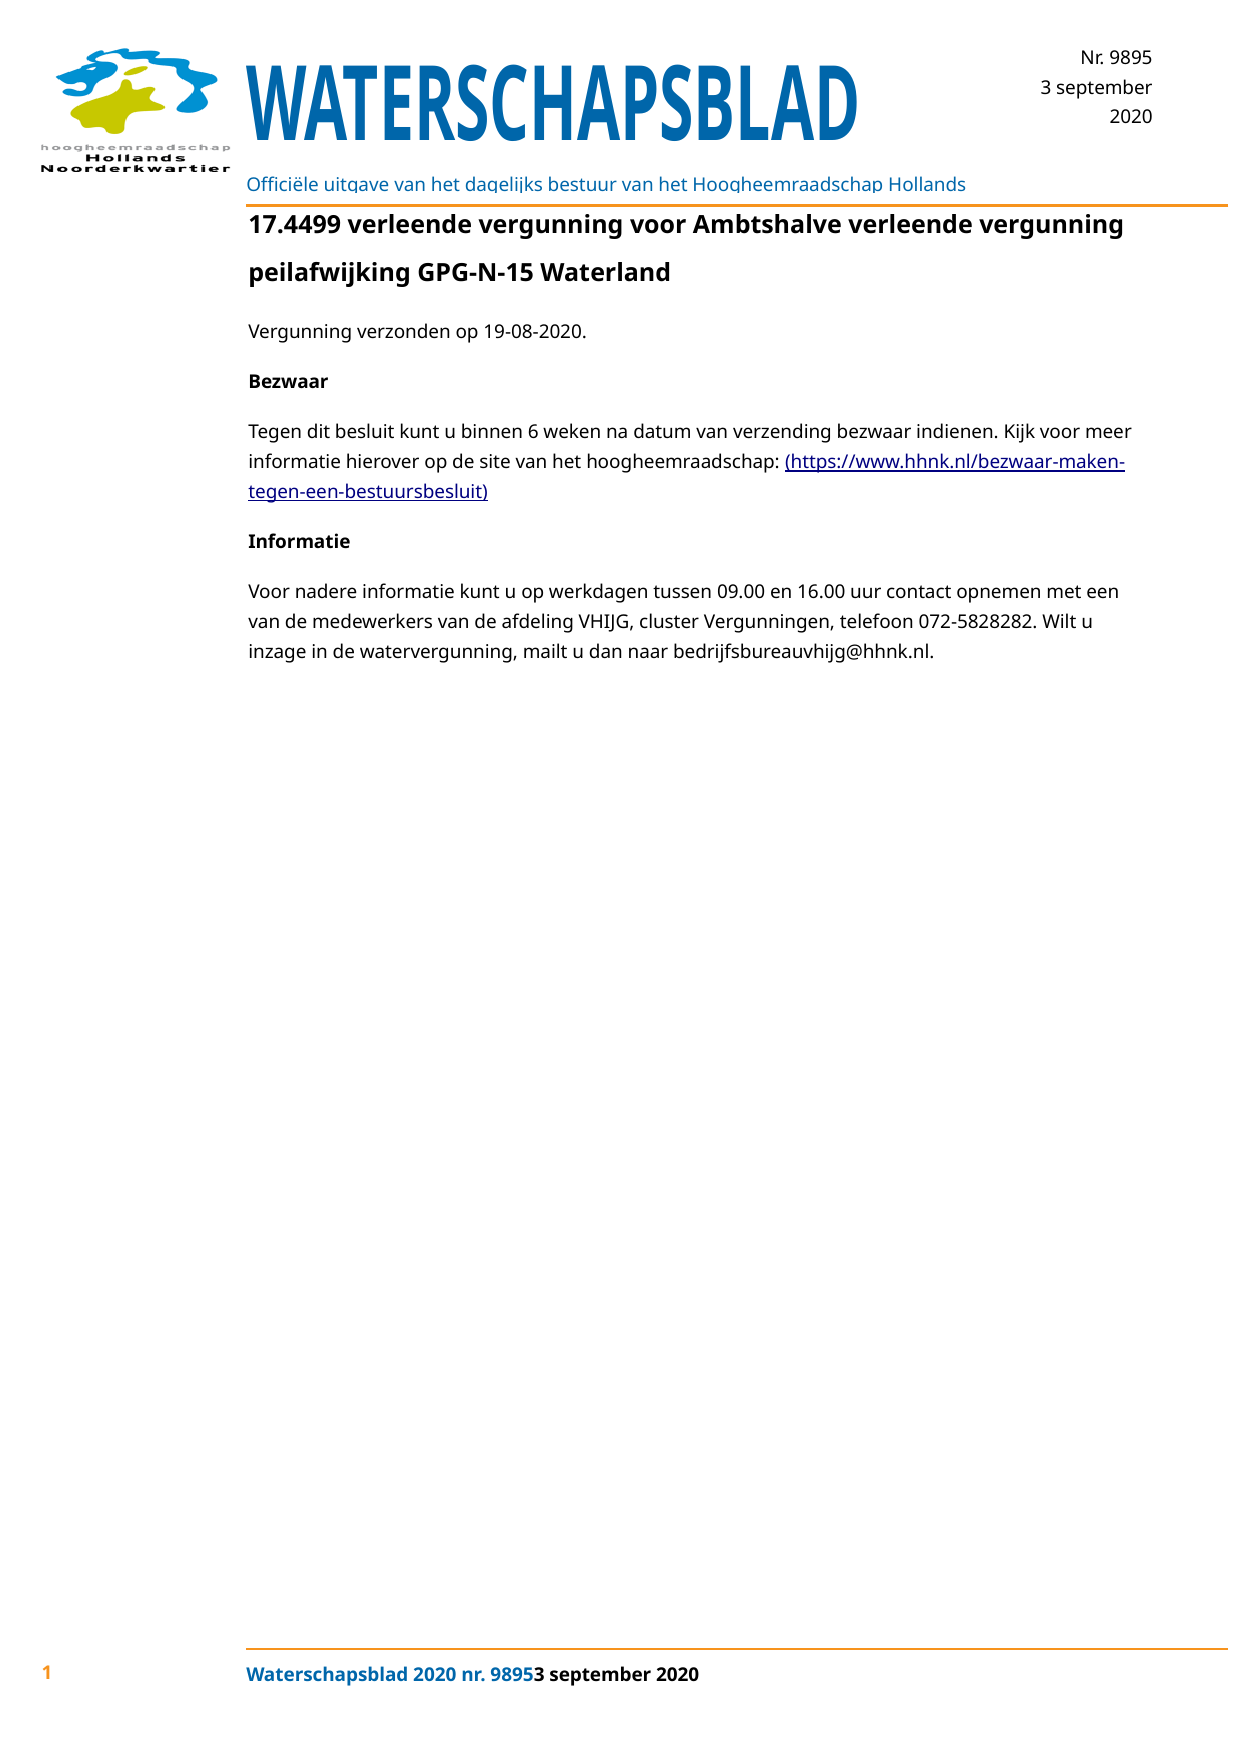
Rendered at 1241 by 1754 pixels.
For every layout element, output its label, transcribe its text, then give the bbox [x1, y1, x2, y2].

text Bezwaar [248, 368, 1152, 394]
picture [41, 47, 231, 172]
text 17.4499 verleende vergunning voor Ambtshalve verleende vergunning peilafwijking GPG-N-15 Waterland [248, 207, 1152, 288]
text Informatie [248, 528, 1152, 554]
text Tegen dit besluit kunt u binnen 6 weken na datum van verzending bezwaar indienen. Kijk voor meer informatie hierover op de site van het hoogheemraadschap: (https://www.hhnk.nl/bezwaar-maken-tegen-een-bestuursbesluit) [248, 419, 1152, 504]
text Vergunning verzonden op 19-08-2020. [248, 318, 1152, 344]
text Voor nadere informatie kunt u op werkdagen tussen 09.00 en 16.00 uur contact opnemen met een van de medewerkers van de afdeling VHIJG, cluster Vergunningen, telefoon 072-5828282. Wilt u inzage in de watervergunning, mailt u dan naar bedrijfsbureauvhijg@hhnk.nl. [248, 579, 1152, 664]
